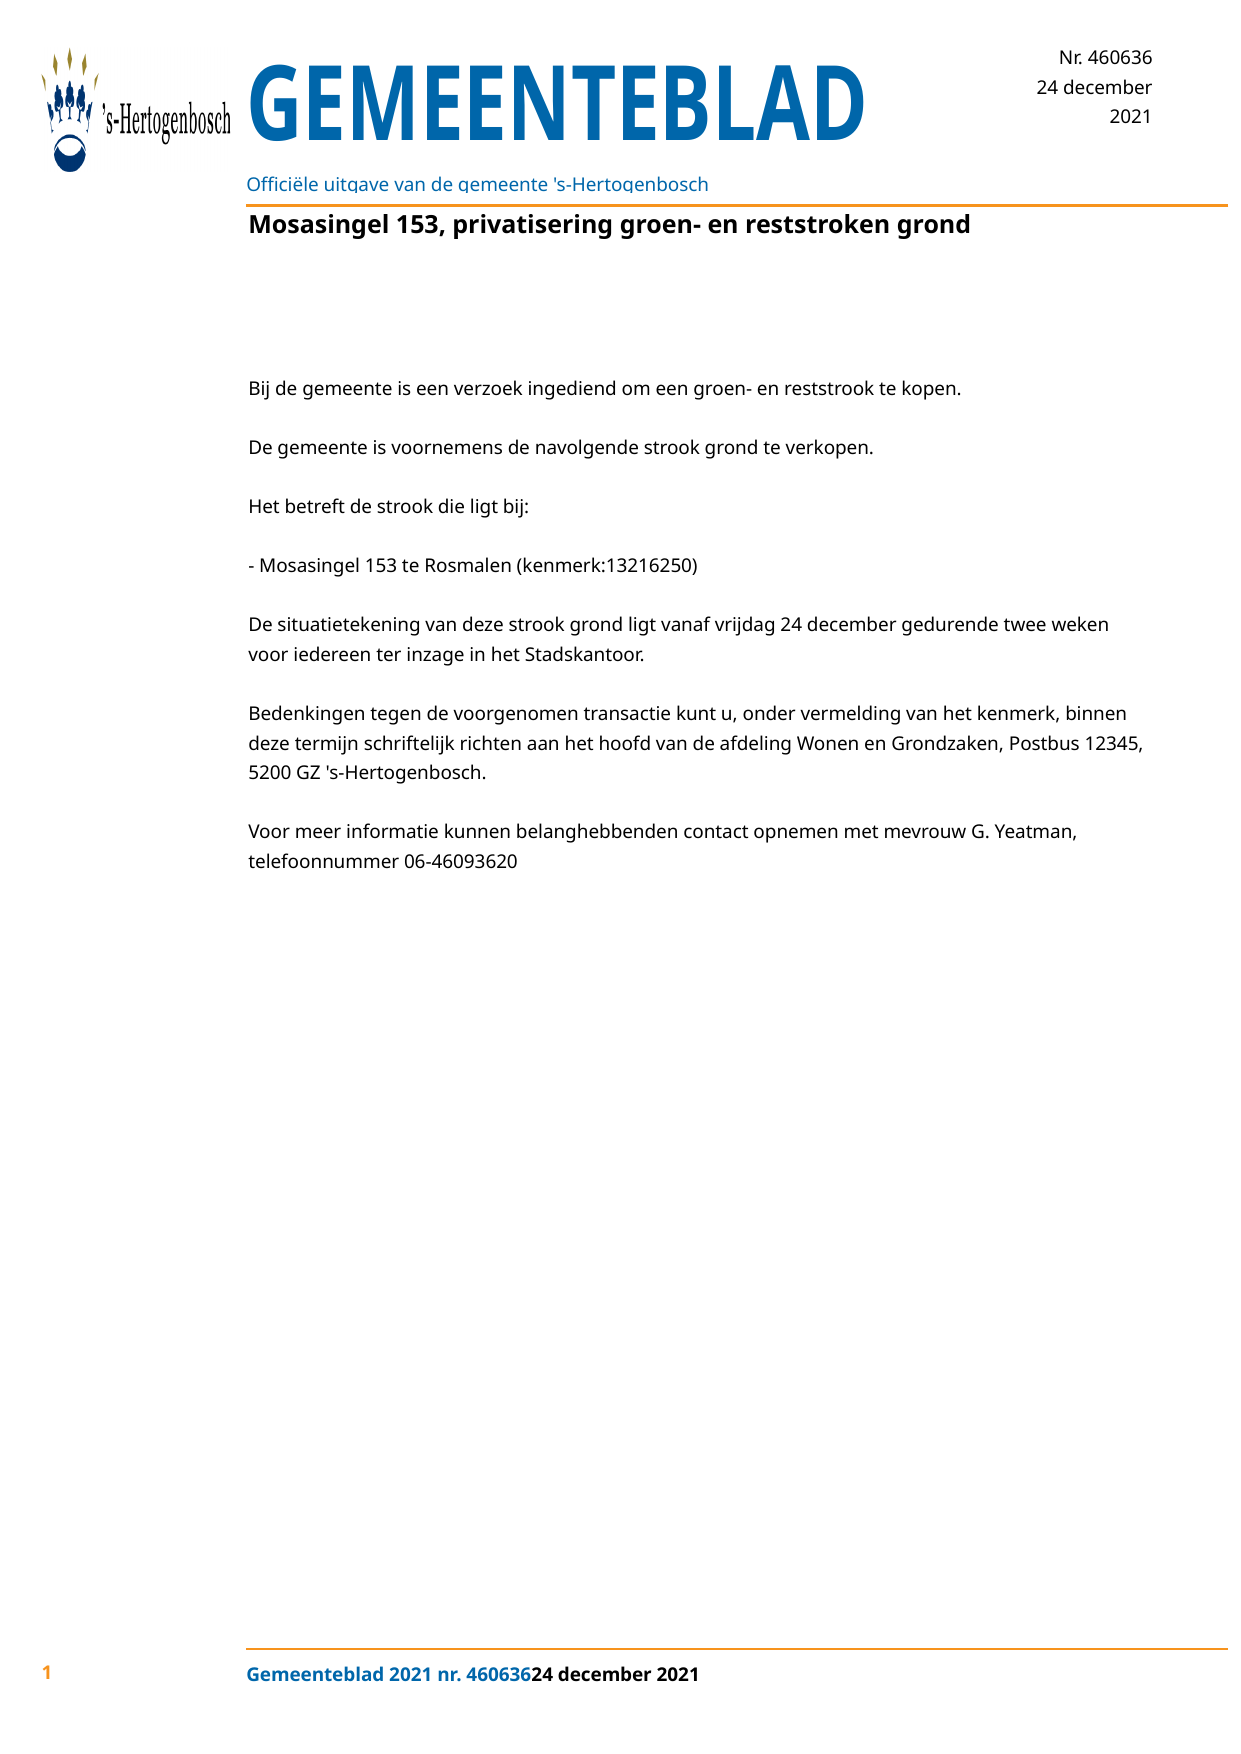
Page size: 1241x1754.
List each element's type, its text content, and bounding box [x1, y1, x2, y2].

text Bedenkingen tegen de voorgenomen transactie kunt u, onder vermelding van het kenmerk, binnen deze termijn schriftelijk richten aan het hoofd van de afdeling Wonen en Grondzaken, Postbus 12345, 5200 GZ 's-Hertogenbosch. [248, 700, 1152, 785]
picture [41, 47, 231, 172]
text Mosasingel 153, privatisering groen- en reststroken grond [248, 207, 1152, 241]
text Bij de gemeente is een verzoek ingediend om een groen- en reststrook te kopen. [248, 375, 1152, 401]
text De gemeente is voornemens de navolgende strook grond te verkopen. [248, 434, 1152, 460]
text Het betreft de strook die ligt bij: [248, 493, 1152, 519]
text - Mosasingel 153 te Rosmalen (kenmerk:13216250) [248, 552, 1152, 578]
text Voor meer informatie kunnen belanghebbenden contact opnemen met mevrouw G. Yeatman, telefoonnummer 06-46093620 [248, 819, 1152, 874]
text De situatietekening van deze strook grond ligt vanaf vrijdag 24 december gedurende twee weken voor iedereen ter inzage in het Stadskantoor. [248, 612, 1152, 667]
